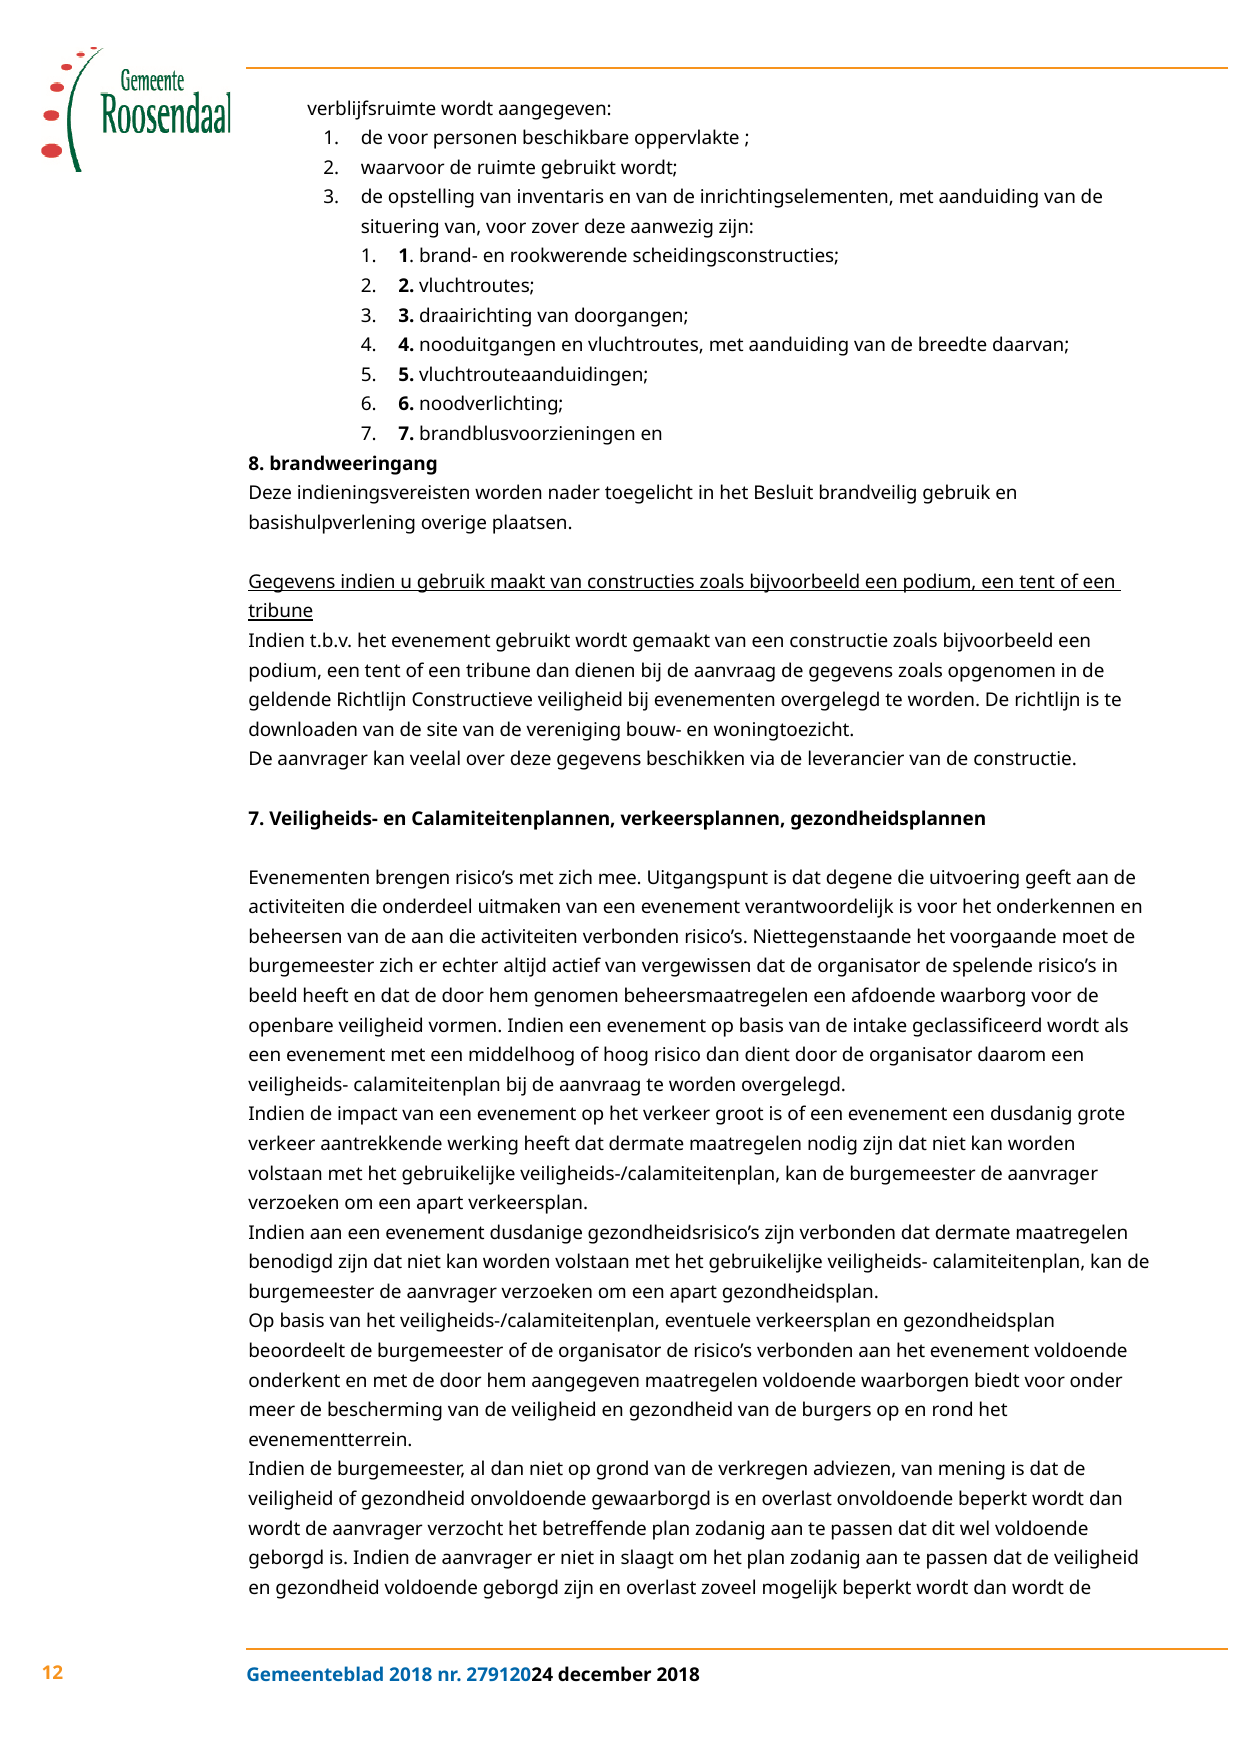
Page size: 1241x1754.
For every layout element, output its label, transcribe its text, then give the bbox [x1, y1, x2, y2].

list waarvoor de ruimte gebruikt wordt; [323, 154, 1152, 180]
text Gegevens indien u gebruik maakt van constructies zoals bijvoorbeeld een podium, een tent of een tribune [248, 568, 1152, 623]
text Evenementen brengen risico’s met zich mee. Uitgangspunt is dat degene die uitvoering geeft aan de activiteiten die onderdeel uitmaken van een evenement verantwoordelijk is voor het onderkennen en beheersen van de aan die activiteiten verbonden risico’s. Niettegenstaande het voorgaande moet de burgemeester zich er echter altijd actief van vergewissen dat de organisator de spelende risico’s in beeld heeft en dat de door hem genomen beheersmaatregelen een afdoende waarborg voor de openbare veiligheid vormen. Indien een evenement op basis van de intake geclassificeerd wordt als een evenement met een middelhoog of hoog risico dan dient door de organisator daarom een veiligheids- calamiteitenplan bij de aanvraag te worden overgelegd. [248, 864, 1152, 1097]
text Op basis van het veiligheids-/calamiteitenplan, eventuele verkeersplan en gezondheidsplan beoordeelt de burgemeester of de organisator de risico’s verbonden aan het evenement voldoende onderkent en met de door hem aangegeven maatregelen voldoende waarborgen biedt voor onder meer de bescherming van de veiligheid en gezondheid van de burgers op en rond het evenementterrein. [248, 1308, 1152, 1452]
list 3. draairichting van doorgangen; [361, 302, 1152, 328]
text De aanvrager kan veelal over deze gegevens beschikken via de leverancier van de constructie. [248, 746, 1152, 771]
text 8. brandweeringang [248, 450, 1152, 476]
text 7. Veiligheids- en Calamiteitenplannen, verkeersplannen, gezondheidsplannen [248, 805, 1152, 831]
list 2. vluchtroutes; [361, 272, 1152, 298]
text Indien aan een evenement dusdanige gezondheidsrisico’s zijn verbonden dat dermate maatregelen benodigd zijn dat niet kan worden volstaan met het gebruikelijke veiligheids- calamiteitenplan, kan de burgemeester de aanvrager verzoeken om een apart gezondheidsplan. [248, 1219, 1152, 1304]
list verblijfsruimte wordt aangegeven: [248, 95, 1152, 121]
list 6. noodverlichting; [361, 391, 1152, 416]
list 5. vluchtrouteaanduidingen; [361, 361, 1152, 387]
picture [41, 47, 231, 172]
list de opstelling van inventaris en van de inrichtingselementen, met aanduiding van de situering van, voor zover deze aanwezig zijn: [323, 183, 1152, 239]
text Deze indieningsvereisten worden nader toegelicht in het Besluit brandveilig gebruik en basishulpverlening overige plaatsen. [248, 479, 1152, 535]
list de voor personen beschikbare oppervlakte ; [323, 124, 1152, 150]
list 4. nooduitgangen en vluchtroutes, met aanduiding van de breedte daarvan; [361, 331, 1152, 357]
text Indien de impact van een evenement op het verkeer groot is of een evenement een dusdanig grote verkeer aantrekkende werking heeft dat dermate maatregelen nodig zijn dat niet kan worden volstaan met het gebruikelijke veiligheids-/calamiteitenplan, kan de burgemeester de aanvrager verzoeken om een apart verkeersplan. [248, 1101, 1152, 1215]
text Indien t.b.v. het evenement gebruikt wordt gemaakt van een constructie zoals bijvoorbeeld een podium, een tent of een tribune dan dienen bij de aanvraag de gegevens zoals opgenomen in de geldende Richtlijn Constructieve veiligheid bij evenementen overgelegd te worden. De richtlijn is te downloaden van de site van de vereniging bouw- en woningtoezicht. [248, 627, 1152, 742]
list 1. brand- en rookwerende scheidingsconstructies; [361, 243, 1152, 268]
list 7. brandblusvoorzieningen en [361, 420, 1152, 446]
text Indien de burgemeester, al dan niet op grond van de verkregen adviezen, van mening is dat de veiligheid of gezondheid onvoldoende gewaarborgd is en overlast onvoldoende beperkt wordt dan wordt de aanvrager verzocht het betreffende plan zodanig aan te passen dat dit wel voldoende geborgd is. Indien de aanvrager er niet in slaagt om het plan zodanig aan te passen dat de veiligheid en gezondheid voldoende geborgd zijn en overlast zoveel mogelijk beperkt wordt dan wordt de [248, 1456, 1152, 1600]
